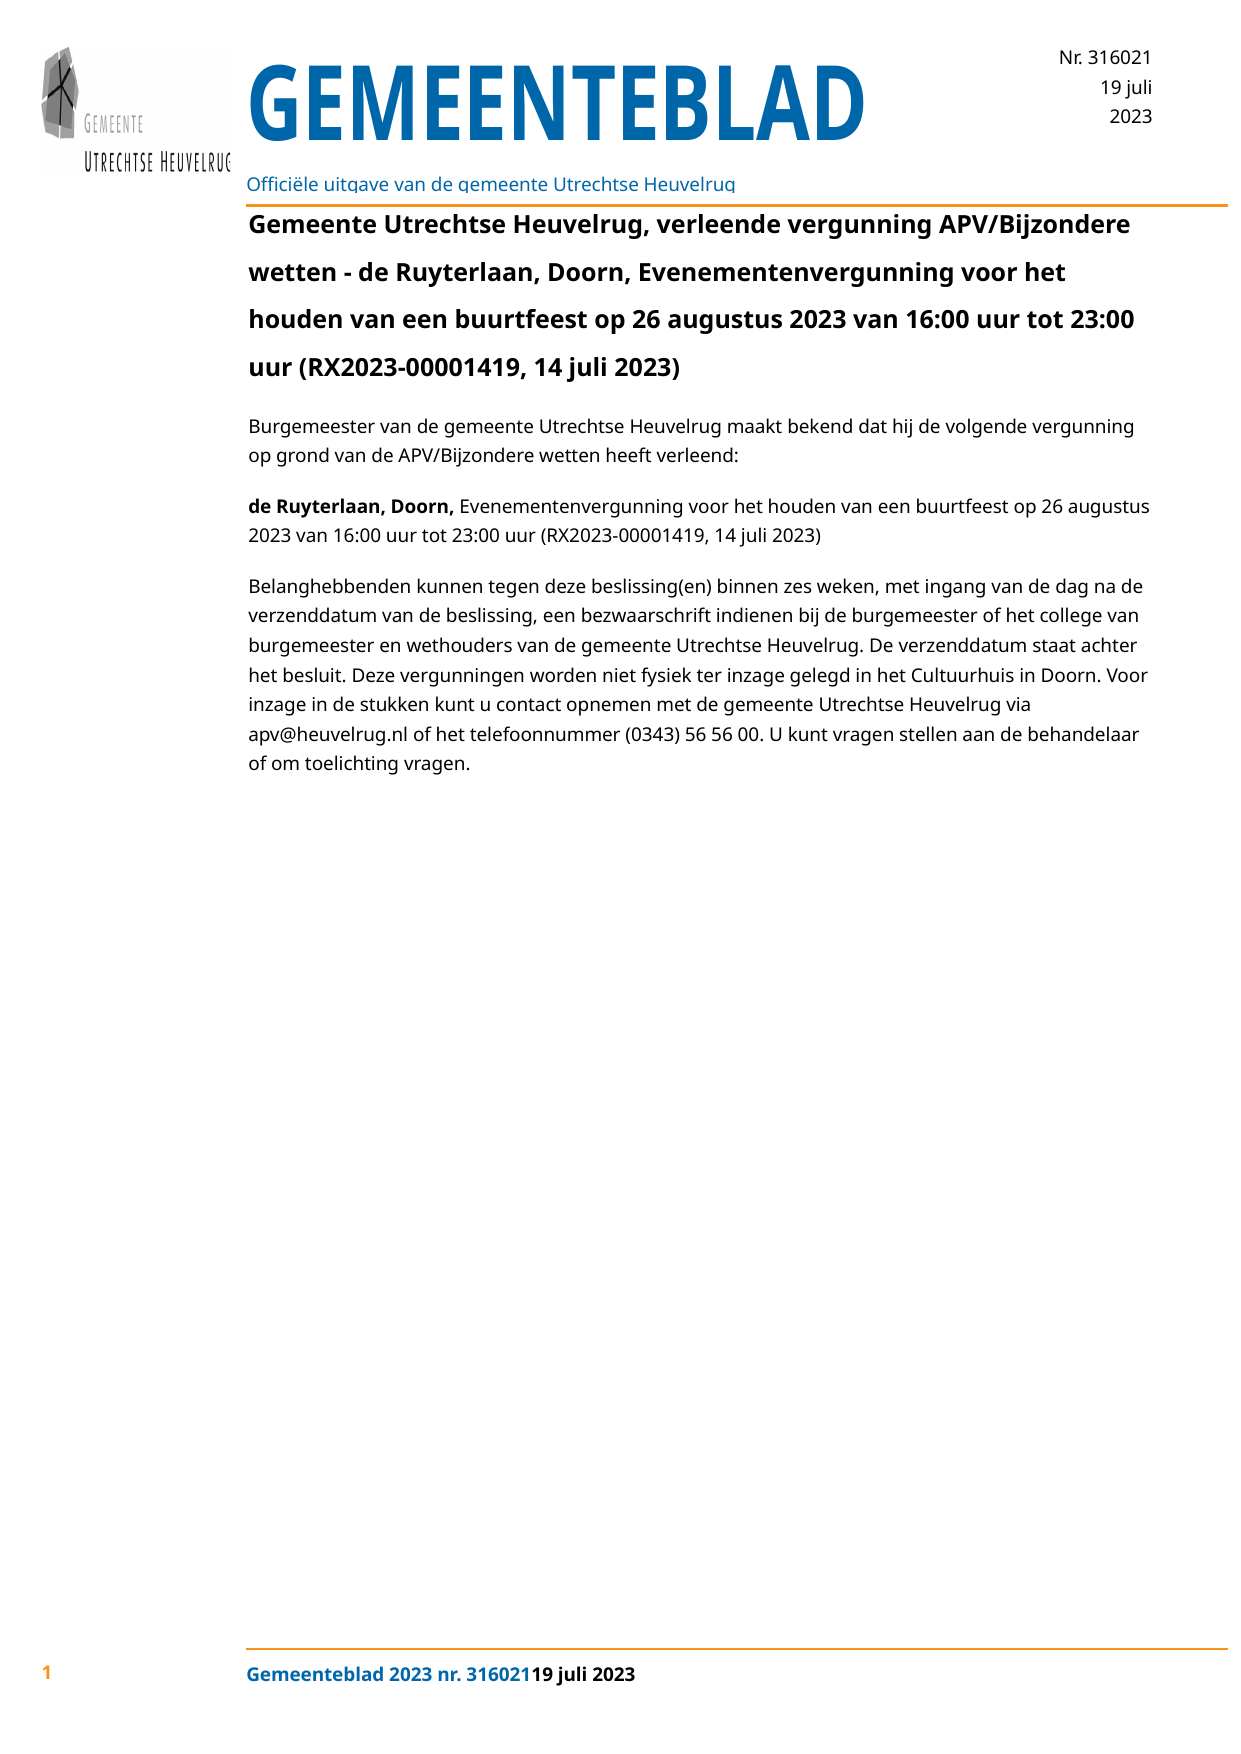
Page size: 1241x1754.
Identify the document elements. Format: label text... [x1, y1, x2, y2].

text Burgemeester van de gemeente Utrechtse Heuvelrug maakt bekend dat hij de volgende vergunning op grond van de APV/Bijzondere wetten heeft verleend: [248, 413, 1152, 468]
text Belanghebbenden kunnen tegen deze beslissing(en) binnen zes weken, met ingang van de dag na de verzenddatum van de beslissing, een bezwaarschrift indienen bij de burgemeester of het college van burgemeester en wethouders van de gemeente Utrechtse Heuvelrug. De verzenddatum staat achter het besluit. Deze vergunningen worden niet fysiek ter inzage gelegd in het Cultuurhuis in Doorn. Voor inzage in de stukken kunt u contact opnemen met de gemeente Utrechtse Heuvelrug via apv@heuvelrug.nl of het telefoonnummer (0343) 56 56 00. U kunt vragen stellen aan de behandelaar of om toelichting vragen. [248, 573, 1152, 776]
text de Ruyterlaan, Doorn, Evenementenvergunning voor het houden van een buurtfeest op 26 augustus 2023 van 16:00 uur tot 23:00 uur (RX2023-00001419, 14 juli 2023) [248, 493, 1152, 548]
text Gemeente Utrechtse Heuvelrug, verleende vergunning APV/Bijzondere wetten - de Ruyterlaan, Doorn, Evenementenvergunning voor het houden van een buurtfeest op 26 augustus 2023 van 16:00 uur tot 23:00 uur (RX2023-00001419, 14 juli 2023) [248, 207, 1152, 384]
picture [41, 47, 231, 172]
